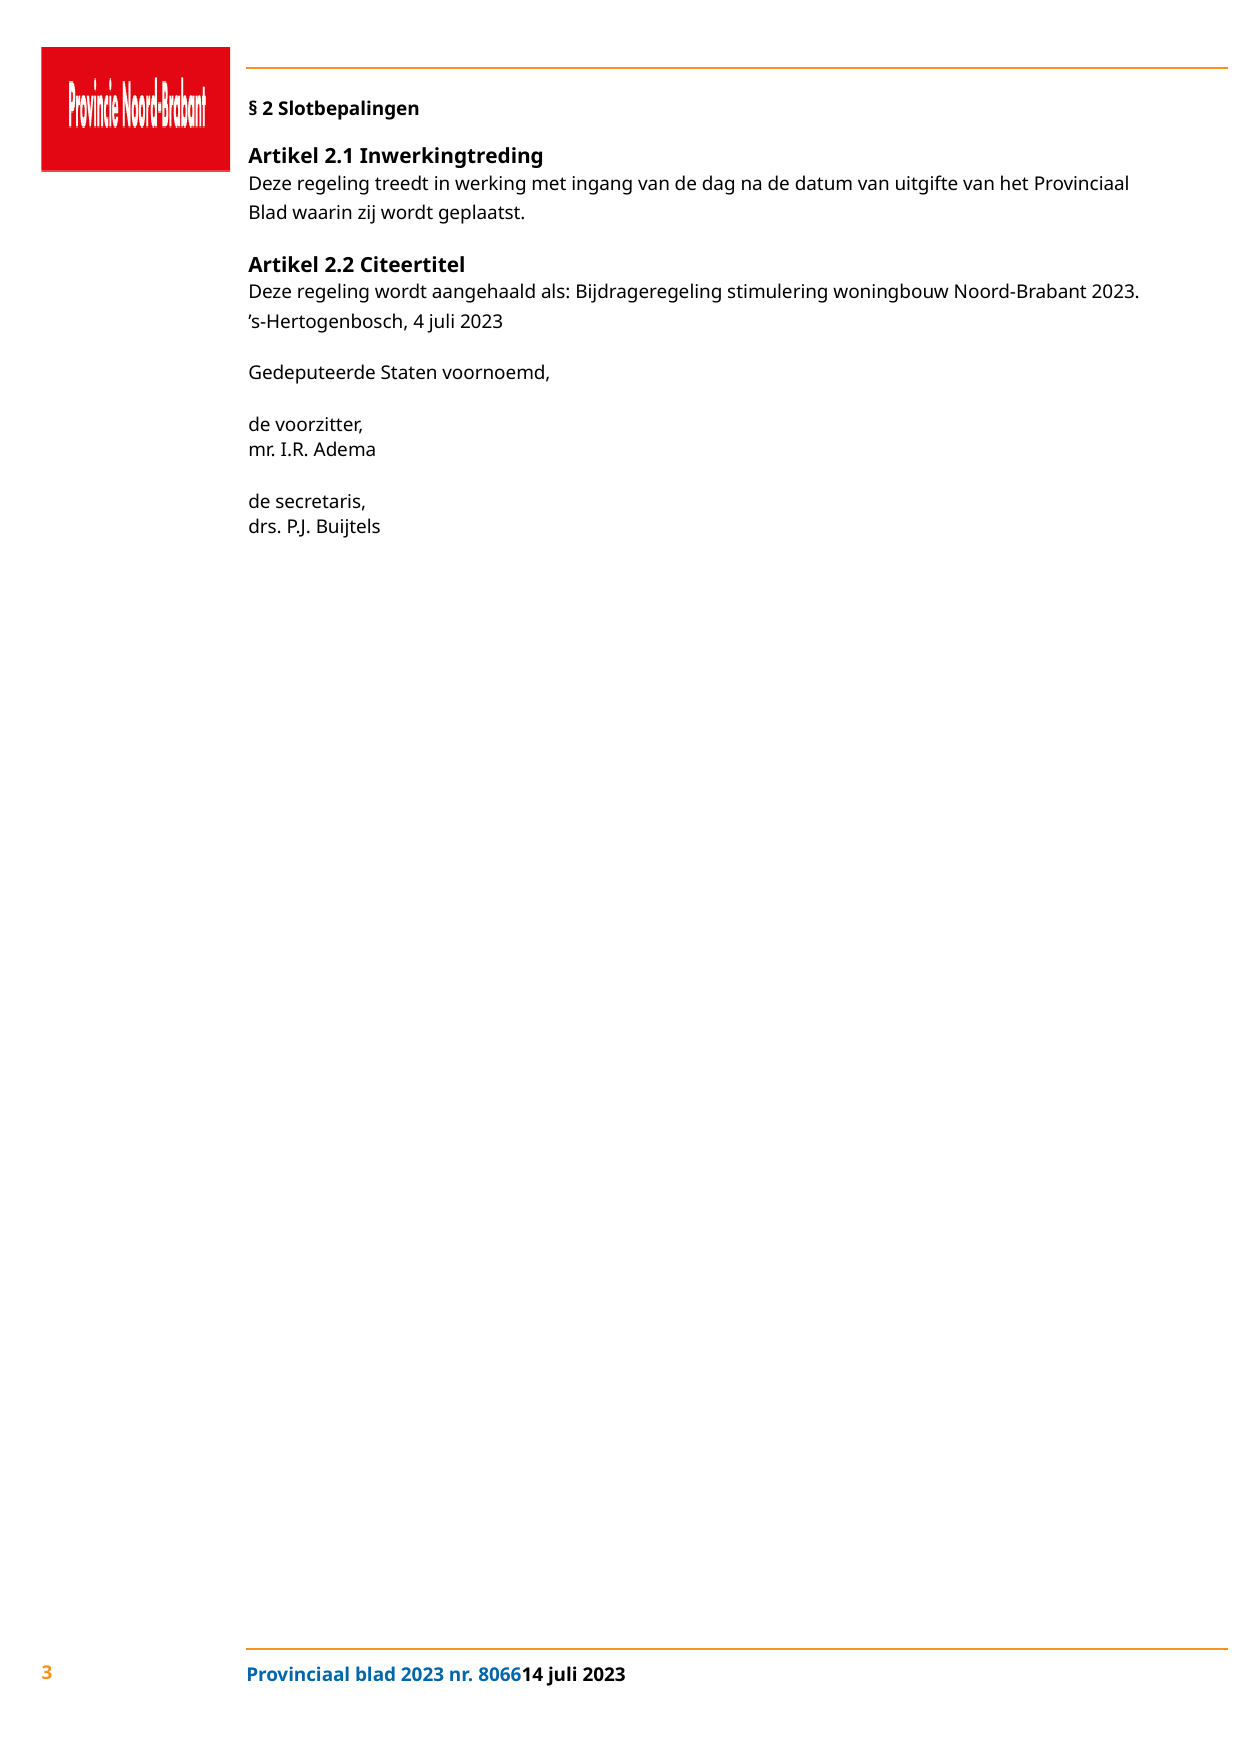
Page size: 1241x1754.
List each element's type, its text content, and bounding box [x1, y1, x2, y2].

text § 2 Slotbepalingen [248, 95, 1152, 121]
text Artikel 2.1 Inwerkingtreding [248, 141, 1152, 170]
text de voorzitter, [248, 411, 1152, 436]
picture [41, 47, 231, 172]
text ’s-Hertogenbosch, 4 juli 2023 [248, 308, 1152, 333]
text Artikel 2.2 Citeertitel [248, 250, 1152, 278]
text mr. I.R. Adema [248, 436, 1152, 462]
text Deze regeling wordt aangehaald als: Bijdrageregeling stimulering woningbouw Noord-Brabant 2023. [248, 278, 1152, 304]
text de secretaris, [248, 488, 1152, 514]
text Gedeputeerde Staten voornoemd, [248, 359, 1152, 385]
text Deze regeling treedt in werking met ingang van de dag na de datum van uitgifte van het Provinciaal Blad waarin zij wordt geplaatst. [248, 170, 1152, 225]
text drs. P.J. Buijtels [248, 514, 1152, 539]
